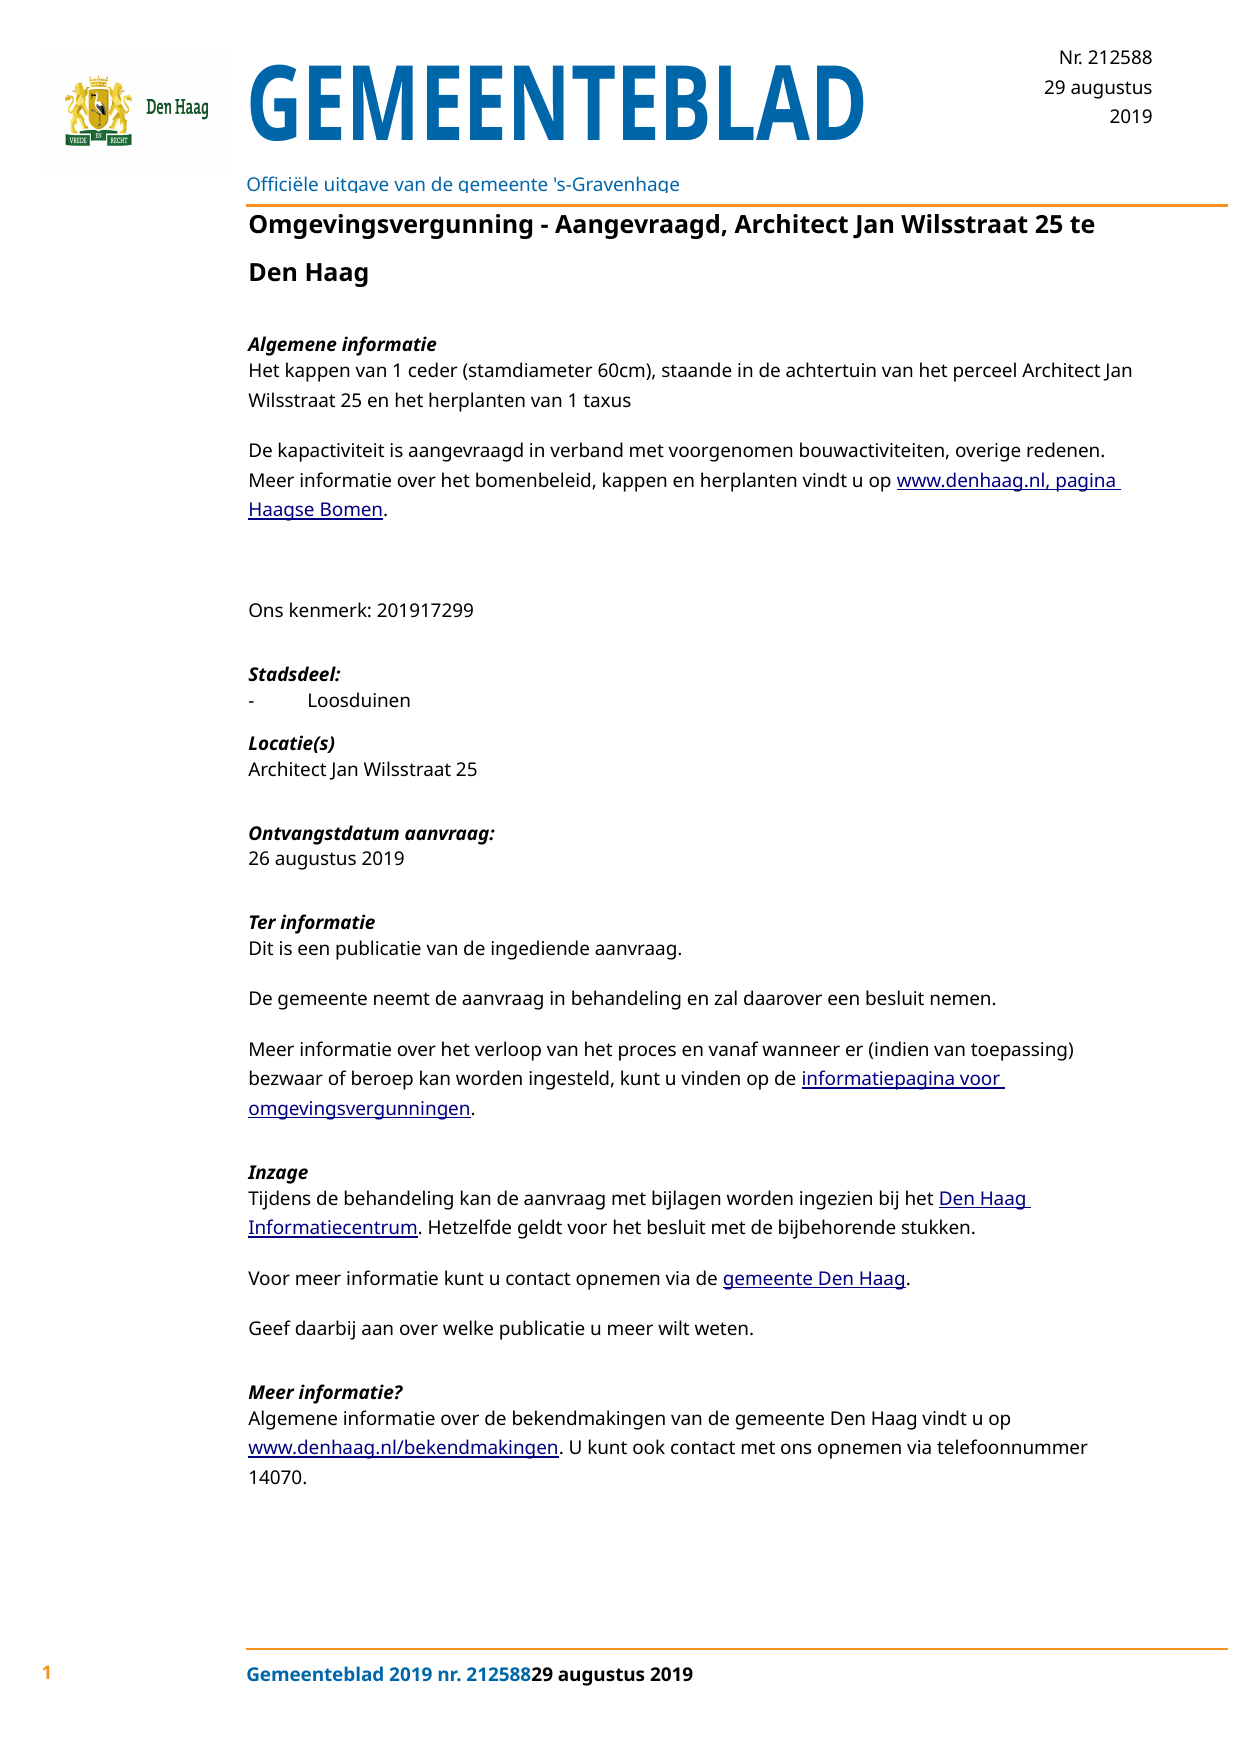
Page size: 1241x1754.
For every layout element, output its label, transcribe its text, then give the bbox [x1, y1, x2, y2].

text Algemene informatie [248, 331, 1152, 357]
text Het kappen van 1 ceder (stamdiameter 60cm), staande in de achtertuin van het perceel Architect Jan Wilsstraat 25 en het herplanten van 1 taxus [248, 357, 1152, 412]
text De kapactiviteit is aangevraagd in verband met voorgenomen bouwactiviteiten, overige redenen. Meer informatie over het bomenbeleid, kappen en herplanten vindt u op www.denhaag.nl, pagina Haagse Bomen. [248, 437, 1152, 522]
text Ontvangstdatum aanvraag: [248, 820, 1152, 845]
text Tijdens de behandeling kan de aanvraag met bijlagen worden ingezien bij het Den Haag Informatiecentrum. Hetzelfde geldt voor het besluit met de bijbehorende stukken. [248, 1185, 1152, 1240]
text Locatie(s) [248, 730, 1152, 756]
text Algemene informatie over de bekendmakingen van de gemeente Den Haag vindt u op www.denhaag.nl/bekendmakingen. U kunt ook contact met ons opnemen via telefoonnummer 14070. [248, 1405, 1152, 1490]
text Stadsdeel: [248, 661, 1152, 687]
text Meer informatie over het verloop van het proces en vanaf wanneer er (indien van toepassing) bezwaar of beroep kan worden ingesteld, kunt u vinden op de informatiepagina voor omgevingsvergunningen. [248, 1036, 1152, 1121]
text Geef daarbij aan over welke publicatie u meer wilt weten. [248, 1315, 1152, 1341]
text Voor meer informatie kunt u contact opnemen via de gemeente Den Haag. [248, 1265, 1152, 1291]
text Ons kenmerk: 201917299 [248, 597, 1152, 623]
text Dit is een publicatie van de ingediende aanvraag. [248, 935, 1152, 961]
text Inzage [248, 1159, 1152, 1185]
text De gemeente neemt de aanvraag in behandeling en zal daarover een besluit nemen. [248, 986, 1152, 1011]
text 26 augustus 2019 [248, 845, 1152, 871]
text Omgevingsvergunning - Aangevraagd, Architect Jan Wilsstraat 25 te Den Haag [248, 207, 1152, 288]
text Ter informatie [248, 909, 1152, 935]
text Meer informatie? [248, 1379, 1152, 1405]
list Loosduinen [248, 687, 1152, 713]
text Architect Jan Wilsstraat 25 [248, 756, 1152, 781]
picture [41, 47, 231, 172]
